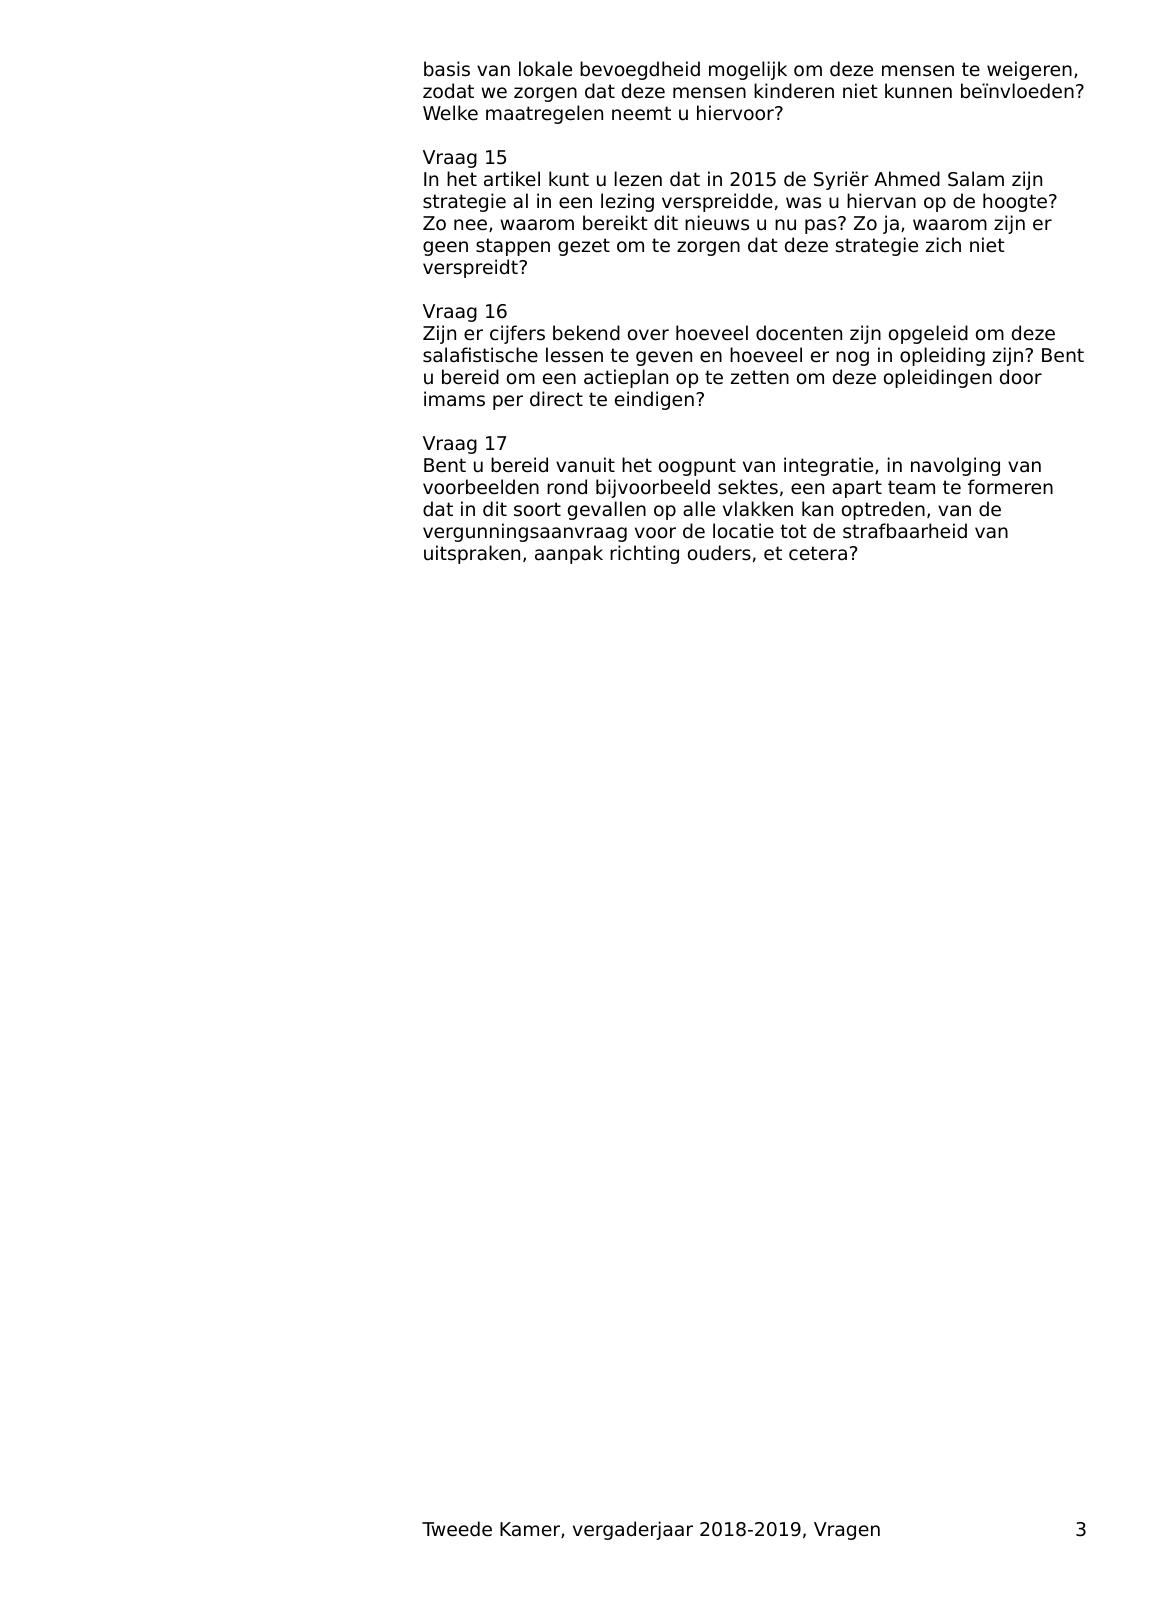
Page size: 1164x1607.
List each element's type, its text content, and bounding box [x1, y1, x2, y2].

text In het artikel kunt u lezen dat in 2015 de Syriër Ahmed Salam zijn strategie al in een lezing verspreidde, was u hiervan op de hoogte? Zo nee, waarom bereikt dit nieuws u nu pas? Zo ja, waarom zijn er geen stappen gezet om te zorgen dat deze strategie zich niet verspreidt? [422, 169, 1087, 279]
text Vraag 15 [422, 147, 1087, 169]
text Vraag 17 [422, 433, 1087, 455]
text Zijn er cijfers bekend over hoeveel docenten zijn opgeleid om deze salafistische lessen te geven en hoeveel er nog in opleiding zijn? Bent u bereid om een actieplan op te zetten om deze opleidingen door imams per direct te eindigen? [422, 323, 1087, 411]
text Bent u bereid vanuit het oogpunt van integratie, in navolging van voorbeelden rond bijvoorbeeld sektes, een apart team te formeren dat in dit soort gevallen op alle vlakken kan optreden, van de vergunningsaanvraag voor de locatie tot de strafbaarheid van uitspraken, aanpak richting ouders, et cetera? [422, 455, 1087, 565]
text basis van lokale bevoegdheid mogelijk om deze mensen te weigeren, zodat we zorgen dat deze mensen kinderen niet kunnen beïnvloeden? Welke maatregelen neemt u hiervoor? [422, 59, 1087, 125]
text Vraag 16 [422, 301, 1087, 323]
